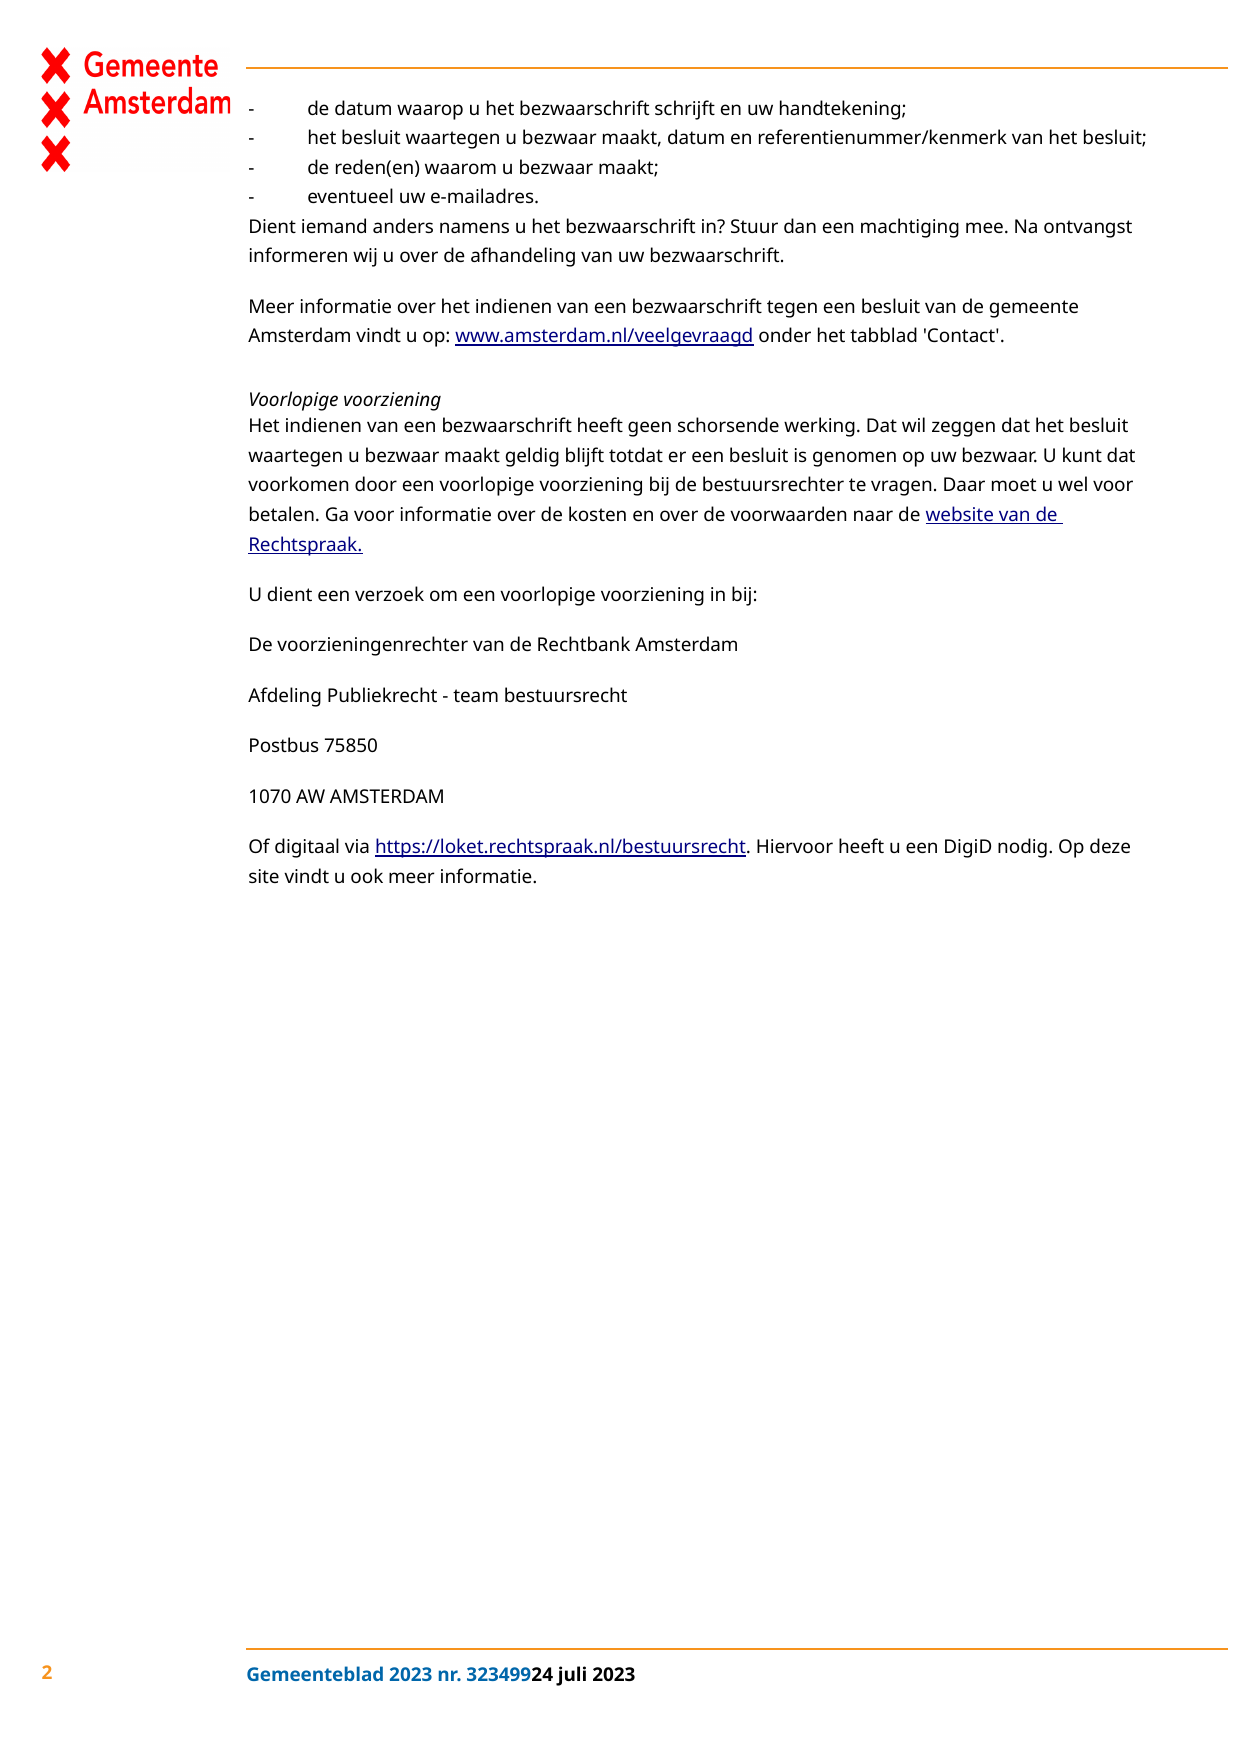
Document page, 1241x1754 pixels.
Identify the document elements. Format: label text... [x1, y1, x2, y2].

text Het indienen van een bezwaarschrift heeft geen schorsende werking. Dat wil zeggen dat het besluit waartegen u bezwaar maakt geldig blijft totdat er een besluit is genomen op uw bezwaar. U kunt dat voorkomen door een voorlopige voorziening bij de bestuursrechter te vragen. Daar moet u wel voor betalen. Ga voor informatie over de kosten en over de voorwaarden naar de website van de Rechtspraak. [248, 412, 1152, 556]
picture [41, 47, 231, 172]
list de datum waarop u het bezwaarschrift schrijft en uw handtekening; [248, 95, 1152, 121]
text Meer informatie over het indienen van een bezwaarschrift tegen een besluit van de gemeente Amsterdam vindt u op: www.amsterdam.nl/veelgevraagd onder het tabblad 'Contact'. [248, 293, 1152, 348]
text Dient iemand anders namens u het bezwaarschrift in? Stuur dan een machtiging mee. Na ontvangst informeren wij u over de afhandeling van uw bezwaarschrift. [248, 213, 1152, 268]
list de reden(en) waarom u bezwaar maakt; [248, 154, 1152, 180]
text Voorlopige voorziening [248, 387, 1152, 412]
text 1070 AW AMSTERDAM [248, 783, 1152, 808]
list het besluit waartegen u bezwaar maakt, datum en referentienummer/kenmerk van het besluit; [248, 124, 1152, 150]
text Of digitaal via https://loket.rechtspraak.nl/bestuursrecht. Hiervoor heeft u een DigiD nodig. Op deze site vindt u ook meer informatie. [248, 833, 1152, 888]
text Postbus 75850 [248, 732, 1152, 758]
text U dient een verzoek om een voorlopige voorziening in bij: [248, 581, 1152, 607]
text De voorzieningenrechter van de Rechtbank Amsterdam [248, 632, 1152, 657]
text Afdeling Publiekrecht - team bestuursrecht [248, 682, 1152, 708]
list eventueel uw e-mailadres. [248, 183, 1152, 209]
